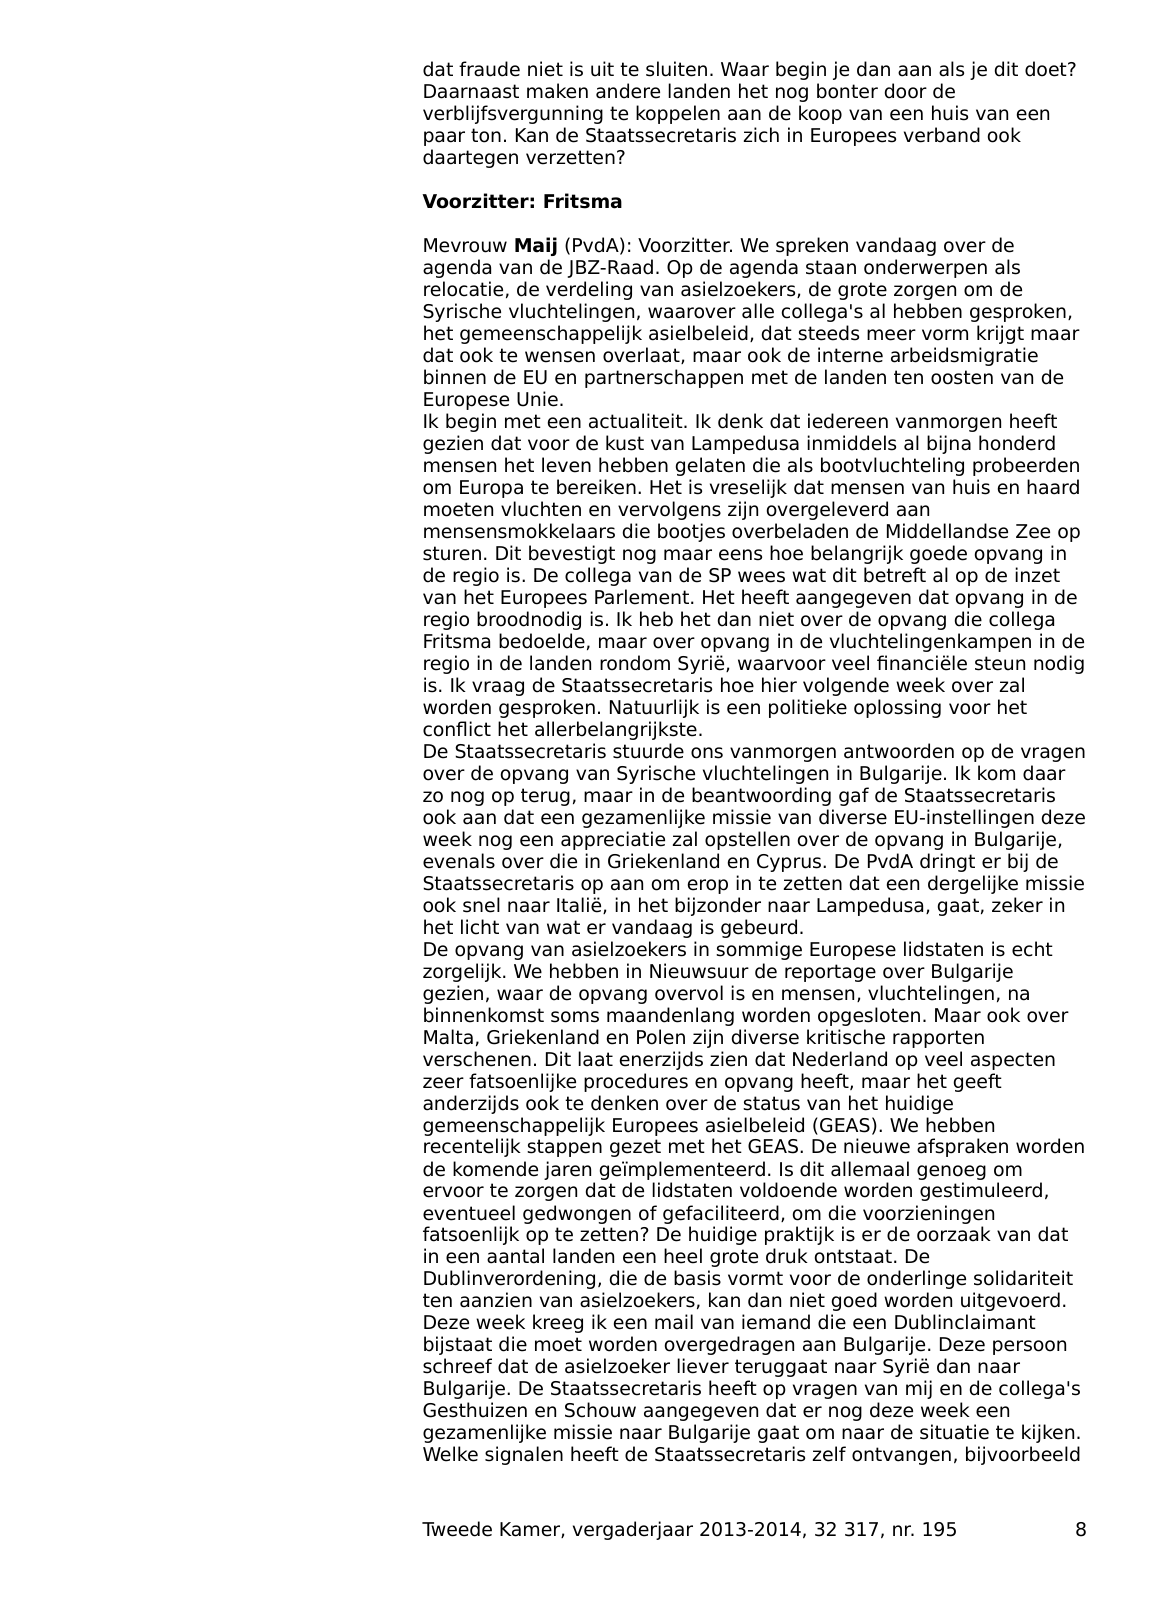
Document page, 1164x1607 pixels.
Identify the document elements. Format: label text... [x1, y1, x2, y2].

subtitle Voorzitter: Fritsma [422, 191, 1087, 213]
text dat fraude niet is uit te sluiten. Waar begin je dan aan als je dit doet? Daarnaast maken andere landen het nog bonter door de verblijfsvergunning te koppelen aan de koop van een huis van een paar ton. Kan de Staatssecretaris zich in Europees verband ook daartegen verzetten? [422, 59, 1087, 169]
text De Staatssecretaris stuurde ons vanmorgen antwoorden op de vragen over de opvang van Syrische vluchtelingen in Bulgarije. Ik kom daar zo nog op terug, maar in de beantwoording gaf de Staatssecretaris ook aan dat een gezamenlijke missie van diverse EU-instellingen deze week nog een appreciatie zal opstellen over de opvang in Bulgarije, evenals over die in Griekenland en Cyprus. De PvdA dringt er bij de Staatssecretaris op aan om erop in te zetten dat een dergelijke missie ook snel naar Italië, in het bijzonder naar Lampedusa, gaat, zeker in het licht van wat er vandaag is gebeurd. [422, 741, 1087, 939]
text Mevrouw Maij (PvdA): Voorzitter. We spreken vandaag over de agenda van de JBZ-Raad. Op de agenda staan onderwerpen als relocatie, de verdeling van asielzoekers, de grote zorgen om de Syrische vluchtelingen, waarover alle collega's al hebben gesproken, het gemeenschappelijk asielbeleid, dat steeds meer vorm krijgt maar dat ook te wensen overlaat, maar ook de interne arbeidsmigratie binnen de EU en partnerschappen met de landen ten oosten van de Europese Unie. [422, 235, 1087, 411]
text De opvang van asielzoekers in sommige Europese lidstaten is echt zorgelijk. We hebben in Nieuwsuur de reportage over Bulgarije gezien, waar de opvang overvol is en mensen, vluchtelingen, na binnenkomst soms maandenlang worden opgesloten. Maar ook over Malta, Griekenland en Polen zijn diverse kritische rapporten verschenen. Dit laat enerzijds zien dat Nederland op veel aspecten zeer fatsoenlijke procedures en opvang heeft, maar het geeft anderzijds ook te denken over de status van het huidige gemeenschappelijk Europees asielbeleid (GEAS). We hebben recentelijk stappen gezet met het GEAS. De nieuwe afspraken worden de komende jaren geïmplementeerd. Is dit allemaal genoeg om ervoor te zorgen dat de lidstaten voldoende worden gestimuleerd, eventueel gedwongen of gefaciliteerd, om die voorzieningen fatsoenlijk op te zetten? De huidige praktijk is er de oorzaak van dat in een aantal landen een heel grote druk ontstaat. De Dublinverordening, die de basis vormt voor de onderlinge solidariteit ten aanzien van asielzoekers, kan dan niet goed worden uitgevoerd. Deze week kreeg ik een mail van iemand die een Dublinclaimant bijstaat die moet worden overgedragen aan Bulgarije. Deze persoon schreef dat de asielzoeker liever teruggaat naar Syrië dan naar Bulgarije. De Staatssecretaris heeft op vragen van mij en de collega's Gesthuizen en Schouw aangegeven dat er nog deze week een gezamenlijke missie naar Bulgarije gaat om naar de situatie te kijken. Welke signalen heeft de Staatssecretaris zelf ontvangen, bijvoorbeeld [422, 939, 1087, 1466]
text Ik begin met een actualiteit. Ik denk dat iedereen vanmorgen heeft gezien dat voor de kust van Lampedusa inmiddels al bijna honderd mensen het leven hebben gelaten die als bootvluchteling probeerden om Europa te bereiken. Het is vreselijk dat mensen van huis en haard moeten vluchten en vervolgens zijn overgeleverd aan mensensmokkelaars die bootjes overbeladen de Middellandse Zee op sturen. Dit bevestigt nog maar eens hoe belangrijk goede opvang in de regio is. De collega van de SP wees wat dit betreft al op de inzet van het Europees Parlement. Het heeft aangegeven dat opvang in de regio broodnodig is. Ik heb het dan niet over de opvang die collega Fritsma bedoelde, maar over opvang in de vluchtelingenkampen in de regio in de landen rondom Syrië, waarvoor veel financiële steun nodig is. Ik vraag de Staatssecretaris hoe hier volgende week over zal worden gesproken. Natuurlijk is een politieke oplossing voor het conflict het allerbelangrijkste. [422, 411, 1087, 741]
